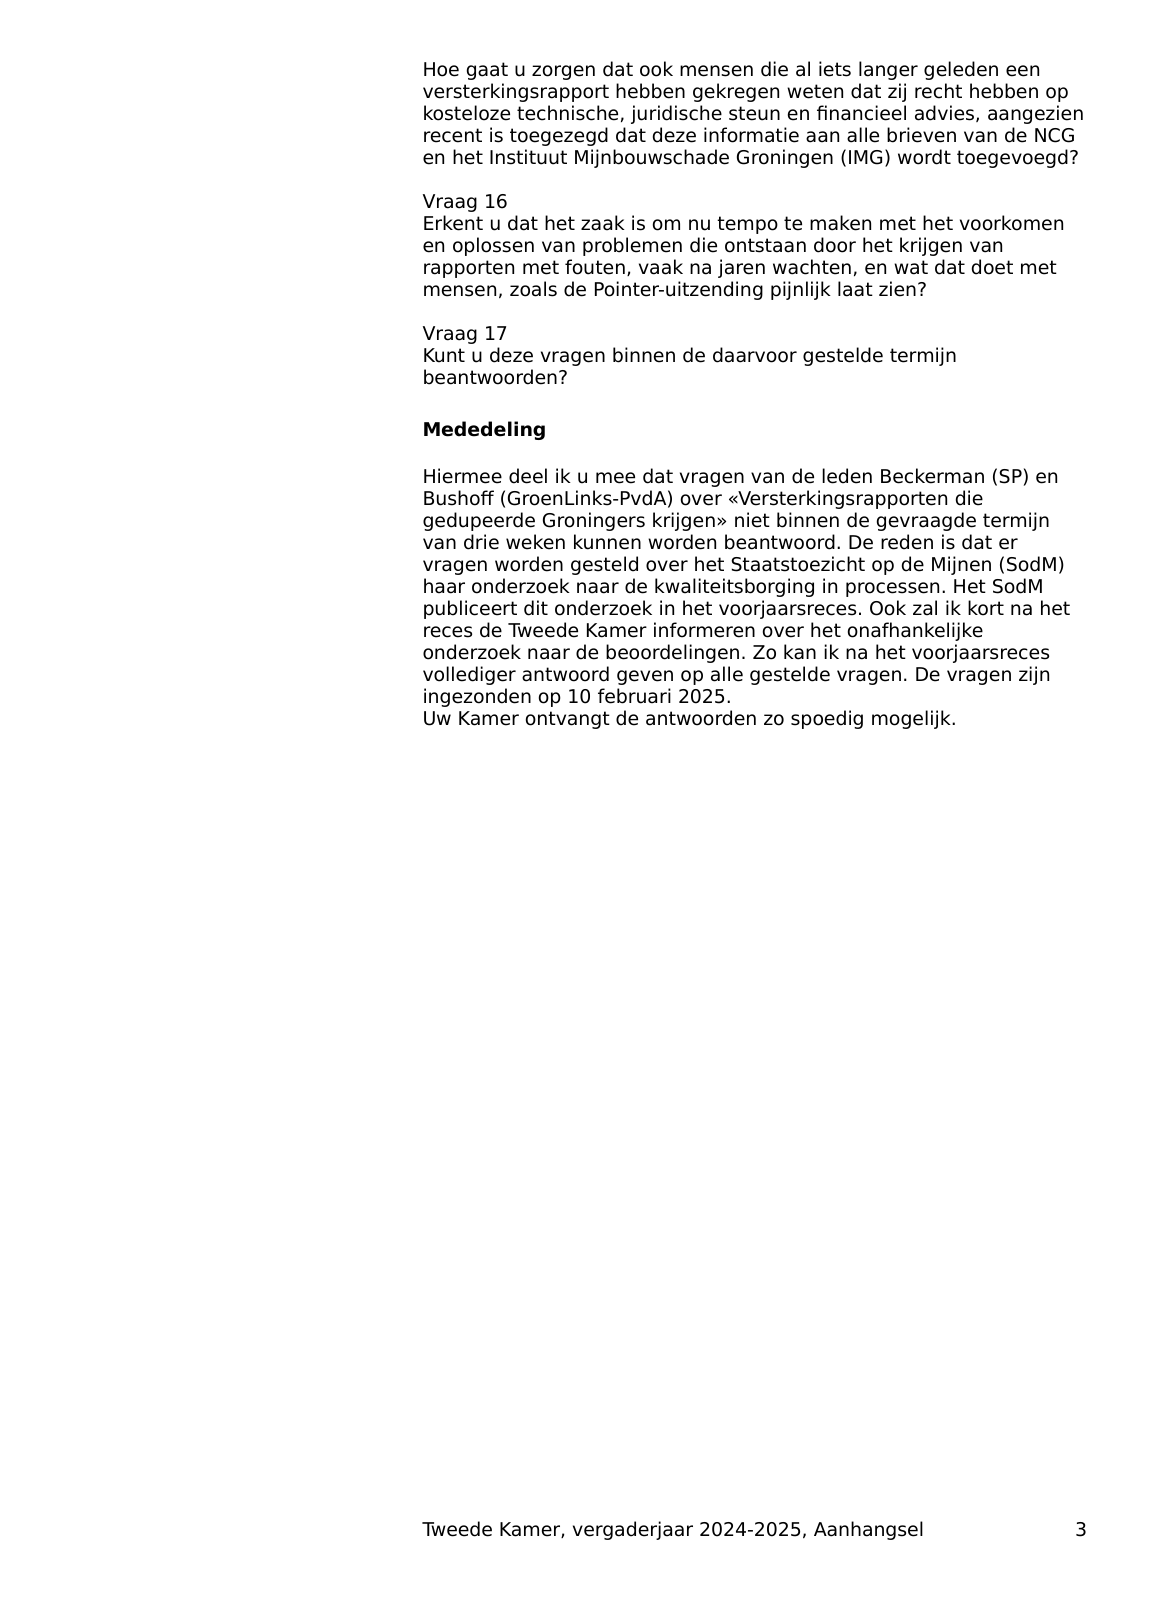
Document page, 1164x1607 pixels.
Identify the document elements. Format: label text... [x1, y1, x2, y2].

text Hiermee deel ik u mee dat vragen van de leden Beckerman (SP) en Bushoff (GroenLinks-PvdA) over «Versterkingsrapporten die gedupeerde Groningers krijgen» niet binnen de gevraagde termijn van drie weken kunnen worden beantwoord. De reden is dat er vragen worden gesteld over het Staatstoezicht op de Mijnen (SodM) haar onderzoek naar de kwaliteitsborging in processen. Het SodM publiceert dit onderzoek in het voorjaarsreces. Ook zal ik kort na het reces de Tweede Kamer informeren over het onafhankelijke onderzoek naar de beoordelingen. Zo kan ik na het voorjaarsreces vollediger antwoord geven op alle gestelde vragen. De vragen zijn ingezonden op 10 februari 2025. [422, 466, 1087, 708]
text Erkent u dat het zaak is om nu tempo te maken met het voorkomen en oplossen van problemen die ontstaan door het krijgen van rapporten met fouten, vaak na jaren wachten, en wat dat doet met mensen, zoals de Pointer-uitzending pijnlijk laat zien? [422, 213, 1087, 301]
text Hoe gaat u zorgen dat ook mensen die al iets langer geleden een versterkingsrapport hebben gekregen weten dat zij recht hebben op kosteloze technische, juridische steun en financieel advies, aangezien recent is toegezegd dat deze informatie aan alle brieven van de NCG en het Instituut Mijnbouwschade Groningen (IMG) wordt toegevoegd? [422, 59, 1087, 169]
text Kunt u deze vragen binnen de daarvoor gestelde termijn beantwoorden? [422, 345, 1087, 389]
text Uw Kamer ontvangt de antwoorden zo spoedig mogelijk. [422, 708, 1087, 730]
text Vraag 17 [422, 323, 1087, 345]
subtitle Mededeling [422, 419, 1087, 441]
text Vraag 16 [422, 191, 1087, 213]
